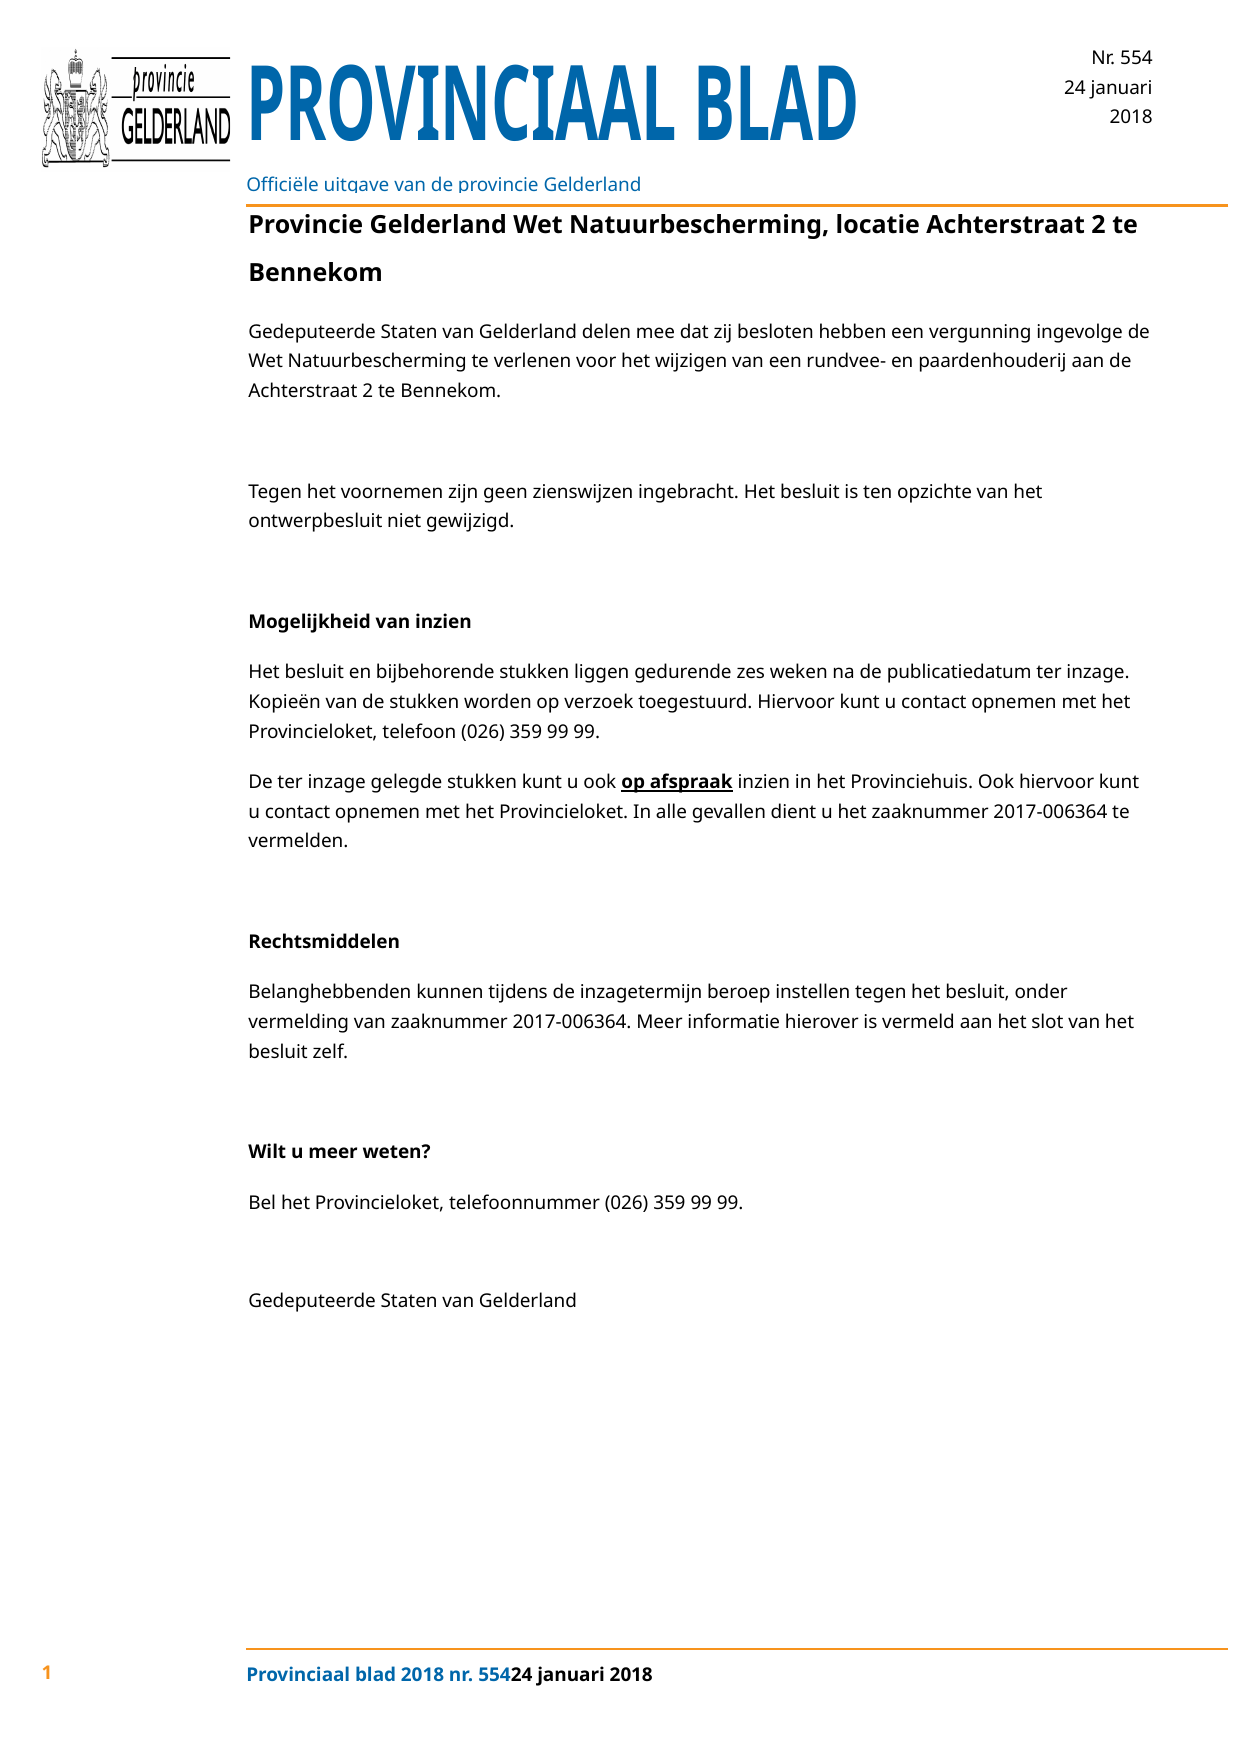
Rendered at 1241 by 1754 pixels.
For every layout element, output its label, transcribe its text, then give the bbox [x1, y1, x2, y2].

text Belanghebbenden kunnen tijdens de inzagetermijn beroep instellen tegen het besluit, onder vermelding van zaaknummer 2017-006364. Meer informatie hierover is vermeld aan het slot van het besluit zelf. [248, 979, 1152, 1064]
text De ter inzage gelegde stukken kunt u ook op afspraak inzien in het Provinciehuis. Ook hiervoor kunt u contact opnemen met het Provincieloket. In alle gevallen dient u het zaaknummer 2017-006364 te vermelden. [248, 768, 1152, 853]
text Het besluit en bijbehorende stukken liggen gedurende zes weken na de publicatiedatum ter inzage. Kopieën van de stukken worden op verzoek toegestuurd. Hiervoor kunt u contact opnemen met het Provincieloket, telefoon (026) 359 99 99. [248, 659, 1152, 744]
text Provincie Gelderland Wet Natuurbescherming, locatie Achterstraat 2 te Bennekom [248, 207, 1152, 288]
text Gedeputeerde Staten van Gelderland delen mee dat zij besloten hebben een vergunning ingevolge de Wet Natuurbescherming te verlenen voor het wijzigen van een rundvee- en paardenhouderij aan de Achterstraat 2 te Bennekom. [248, 318, 1152, 403]
picture [41, 47, 231, 172]
text Rechtsmiddelen [248, 928, 1152, 954]
text Gedeputeerde Staten van Gelderland [248, 1287, 1152, 1313]
text Wilt u meer weten? [248, 1139, 1152, 1164]
text Mogelijkheid van inzien [248, 608, 1152, 634]
text Bel het Provincieloket, telefoonnummer (026) 359 99 99. [248, 1189, 1152, 1215]
text Tegen het voornemen zijn geen zienswijzen ingebracht. Het besluit is ten opzichte van het ontwerpbesluit niet gewijzigd. [248, 478, 1152, 533]
